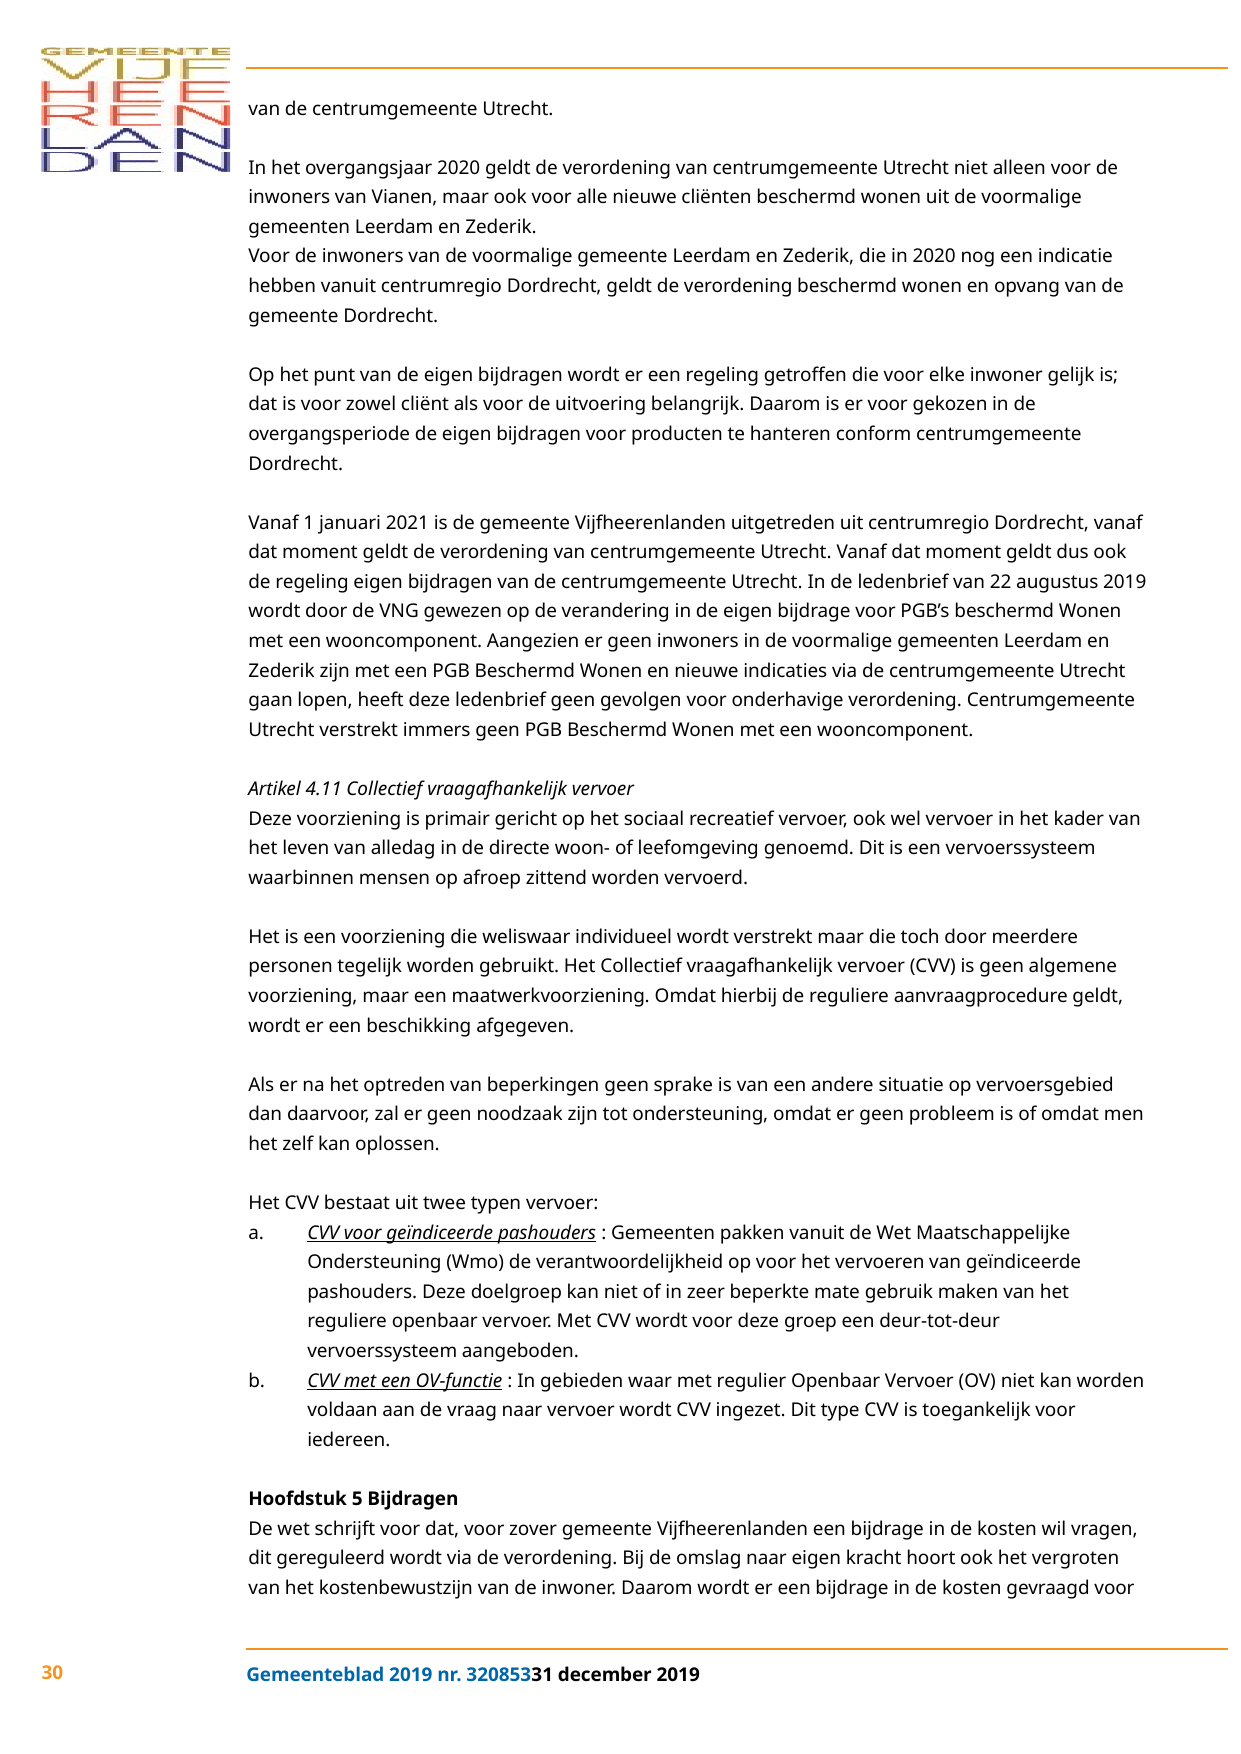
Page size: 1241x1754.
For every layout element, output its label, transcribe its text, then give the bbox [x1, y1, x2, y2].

text Vanaf 1 januari 2021 is de gemeente Vijfheerenlanden uitgetreden uit centrumregio Dordrecht, vanaf dat moment geldt de verordening van centrumgemeente Utrecht. Vanaf dat moment geldt dus ook de regeling eigen bijdragen van de centrumgemeente Utrecht. In de ledenbrief van 22 augustus 2019 wordt door de VNG gewezen op de verandering in de eigen bijdrage voor PGB’s beschermd Wonen met een wooncomponent. Aangezien er geen inwoners in de voormalige gemeenten Leerdam en Zederik zijn met een PGB Beschermd Wonen en nieuwe indicaties via de centrumgemeente Utrecht gaan lopen, heeft deze ledenbrief geen gevolgen voor onderhavige verordening. Centrumgemeente Utrecht verstrekt immers geen PGB Beschermd Wonen met een wooncomponent. [248, 509, 1152, 742]
text Het CVV bestaat uit twee typen vervoer: [248, 1189, 1152, 1215]
text Op het punt van de eigen bijdragen wordt er een regeling getroffen die voor elke inwoner gelijk is; dat is voor zowel cliënt als voor de uitvoering belangrijk. Daarom is er voor gekozen in de overgangsperiode de eigen bijdragen voor producten te hanteren conform centrumgemeente Dordrecht. [248, 361, 1152, 476]
text van de centrumgemeente Utrecht. [248, 95, 1152, 121]
picture [41, 47, 231, 172]
list CVV met een OV-functie : In gebieden waar met regulier Openbaar Vervoer (OV) niet kan worden voldaan aan de vraag naar vervoer wordt CVV ingezet. Dit type CVV is toegankelijk voor iedereen. [248, 1367, 1152, 1452]
list CVV voor geïndiceerde pashouders : Gemeenten pakken vanuit de Wet Maatschappelijke Ondersteuning (Wmo) de verantwoordelijkheid op voor het vervoeren van geïndiceerde pashouders. Deze doelgroep kan niet of in zeer beperkte mate gebruik maken van het reguliere openbaar vervoer. Met CVV wordt voor deze groep een deur-tot-deur vervoerssysteem aangeboden. [248, 1219, 1152, 1363]
text Als er na het optreden van beperkingen geen sprake is van een andere situatie op vervoersgebied dan daarvoor, zal er geen noodzaak zijn tot ondersteuning, omdat er geen probleem is of omdat men het zelf kan oplossen. [248, 1071, 1152, 1156]
text Artikel 4.11 Collectief vraagafhankelijk vervoer [248, 775, 1152, 801]
text Voor de inwoners van de voormalige gemeente Leerdam en Zederik, die in 2020 nog een indicatie hebben vanuit centrumregio Dordrecht, geldt de verordening beschermd wonen en opvang van de gemeente Dordrecht. [248, 243, 1152, 328]
text Het is een voorziening die weliswaar individueel wordt verstrekt maar die toch door meerdere personen tegelijk worden gebruikt. Het Collectief vraagafhankelijk vervoer (CVV) is geen algemene voorziening, maar een maatwerkvoorziening. Omdat hierbij de reguliere aanvraagprocedure geldt, wordt er een beschikking afgegeven. [248, 923, 1152, 1038]
text Deze voorziening is primair gericht op het sociaal recreatief vervoer, ook wel vervoer in het kader van het leven van alledag in de directe woon- of leefomgeving genoemd. Dit is een vervoerssysteem waarbinnen mensen op afroep zittend worden vervoerd. [248, 805, 1152, 890]
text In het overgangsjaar 2020 geldt de verordening van centrumgemeente Utrecht niet alleen voor de inwoners van Vianen, maar ook voor alle nieuwe cliënten beschermd wonen uit de voormalige gemeenten Leerdam en Zederik. [248, 154, 1152, 239]
text Hoofdstuk 5 Bijdragen [248, 1485, 1152, 1511]
text De wet schrijft voor dat, voor zover gemeente Vijfheerenlanden een bijdrage in de kosten wil vragen, dit gereguleerd wordt via de verordening. Bij de omslag naar eigen kracht hoort ook het vergroten van het kostenbewustzijn van de inwoner. Daarom wordt er een bijdrage in de kosten gevraagd voor [248, 1515, 1152, 1600]
